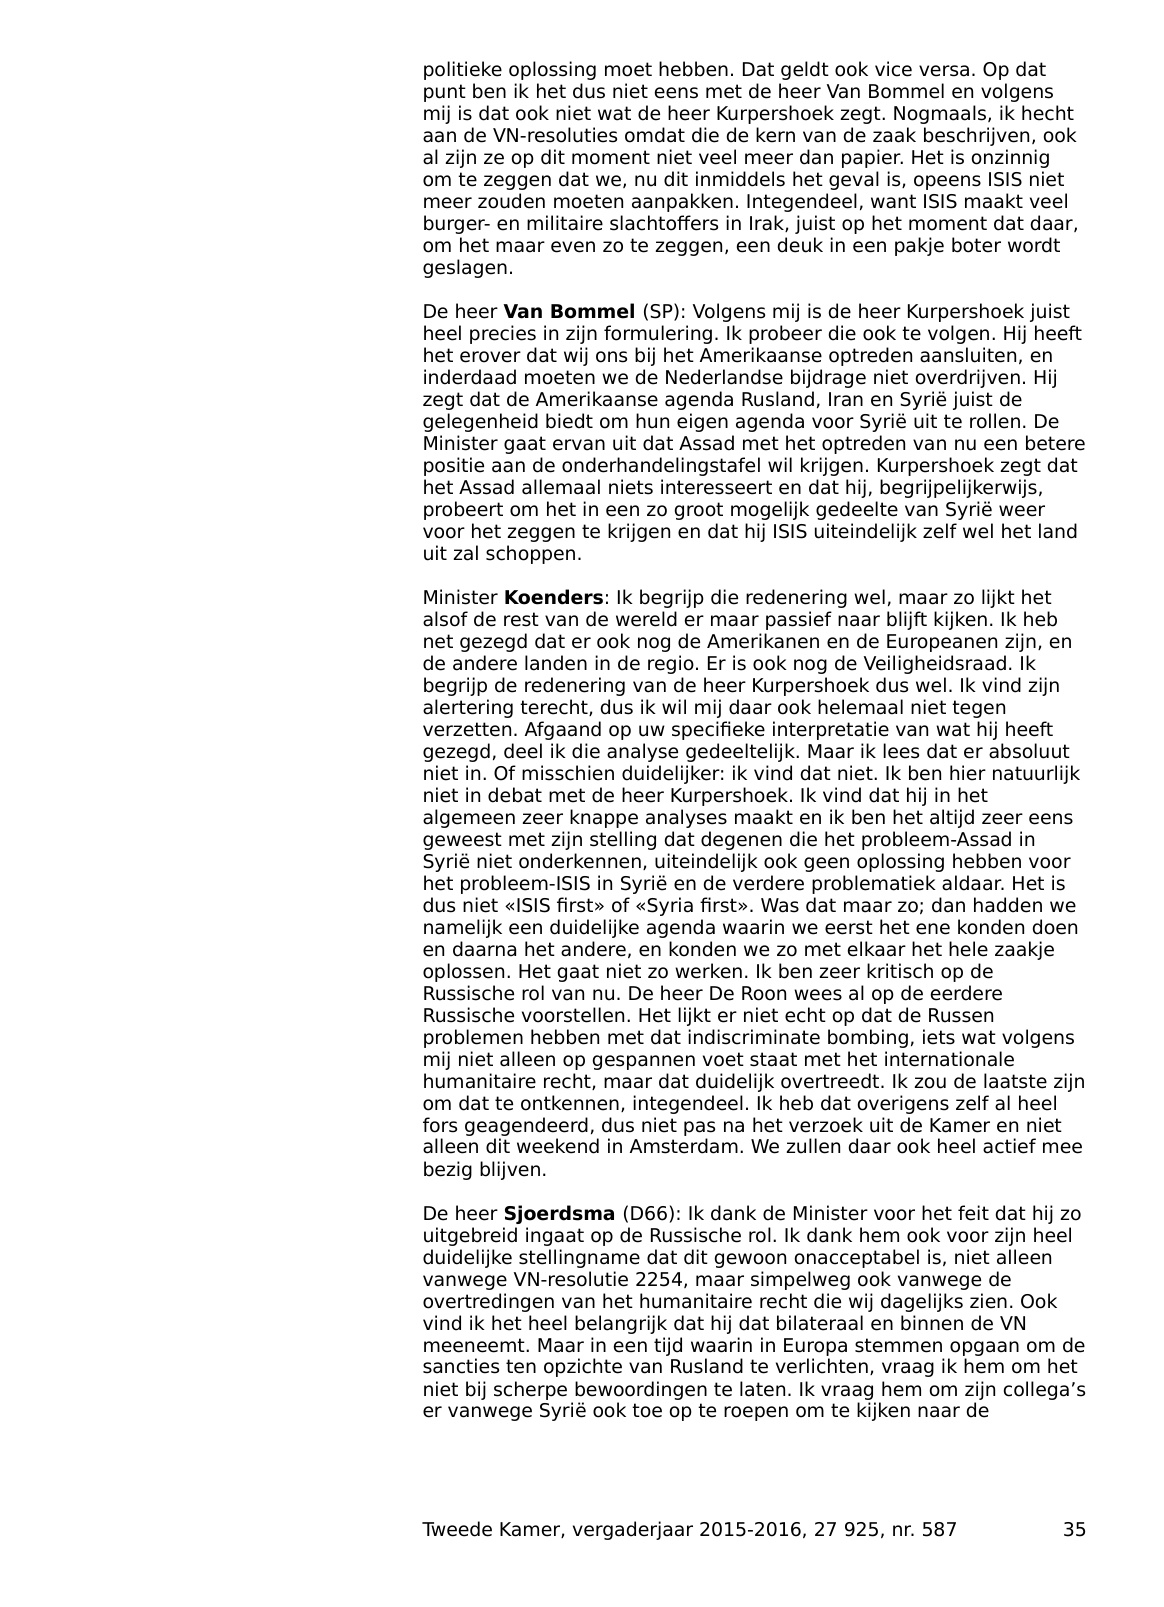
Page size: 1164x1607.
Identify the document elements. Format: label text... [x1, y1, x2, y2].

text Minister Koenders: Ik begrijp die redenering wel, maar zo lijkt het alsof de rest van de wereld er maar passief naar blijft kijken. Ik heb net gezegd dat er ook nog de Amerikanen en de Europeanen zijn, en de andere landen in de regio. Er is ook nog de Veiligheidsraad. Ik begrijp de redenering van de heer Kurpershoek dus wel. Ik vind zijn alertering terecht, dus ik wil mij daar ook helemaal niet tegen verzetten. Afgaand op uw specifieke interpretatie van wat hij heeft gezegd, deel ik die analyse gedeeltelijk. Maar ik lees dat er absoluut niet in. Of misschien duidelijker: ik vind dat niet. Ik ben hier natuurlijk niet in debat met de heer Kurpershoek. Ik vind dat hij in het algemeen zeer knappe analyses maakt en ik ben het altijd zeer eens geweest met zijn stelling dat degenen die het probleem-Assad in Syrië niet onderkennen, uiteindelijk ook geen oplossing hebben voor het probleem-ISIS in Syrië en de verdere problematiek aldaar. Het is dus niet «ISIS first» of «Syria first». Was dat maar zo; dan hadden we namelijk een duidelijke agenda waarin we eerst het ene konden doen en daarna het andere, en konden we zo met elkaar het hele zaakje oplossen. Het gaat niet zo werken. Ik ben zeer kritisch op de Russische rol van nu. De heer De Roon wees al op de eerdere Russische voorstellen. Het lijkt er niet echt op dat de Russen problemen hebben met dat indiscriminate bombing, iets wat volgens mij niet alleen op gespannen voet staat met het internationale humanitaire recht, maar dat duidelijk overtreedt. Ik zou de laatste zijn om dat te ontkennen, integendeel. Ik heb dat overigens zelf al heel fors geagendeerd, dus niet pas na het verzoek uit de Kamer en niet alleen dit weekend in Amsterdam. We zullen daar ook heel actief mee bezig blijven. [422, 587, 1087, 1180]
text De heer Sjoerdsma (D66): Ik dank de Minister voor het feit dat hij zo uitgebreid ingaat op de Russische rol. Ik dank hem ook voor zijn heel duidelijke stellingname dat dit gewoon onacceptabel is, niet alleen vanwege VN-resolutie 2254, maar simpelweg ook vanwege de overtredingen van het humanitaire recht die wij dagelijks zien. Ook vind ik het heel belangrijk dat hij dat bilateraal en binnen de VN meeneemt. Maar in een tijd waarin in Europa stemmen opgaan om de sancties ten opzichte van Rusland te verlichten, vraag ik hem om het niet bij scherpe bewoordingen te laten. Ik vraag hem om zijn collega’s er vanwege Syrië ook toe op te roepen om te kijken naar de [422, 1203, 1087, 1422]
text politieke oplossing moet hebben. Dat geldt ook vice versa. Op dat punt ben ik het dus niet eens met de heer Van Bommel en volgens mij is dat ook niet wat de heer Kurpershoek zegt. Nogmaals, ik hecht aan de VN-resoluties omdat die de kern van de zaak beschrijven, ook al zijn ze op dit moment niet veel meer dan papier. Het is onzinnig om te zeggen dat we, nu dit inmiddels het geval is, opeens ISIS niet meer zouden moeten aanpakken. Integendeel, want ISIS maakt veel burger- en militaire slachtoffers in Irak, juist op het moment dat daar, om het maar even zo te zeggen, een deuk in een pakje boter wordt geslagen. [422, 59, 1087, 279]
text De heer Van Bommel (SP): Volgens mij is de heer Kurpershoek juist heel precies in zijn formulering. Ik probeer die ook te volgen. Hij heeft het erover dat wij ons bij het Amerikaanse optreden aansluiten, en inderdaad moeten we de Nederlandse bijdrage niet overdrijven. Hij zegt dat de Amerikaanse agenda Rusland, Iran en Syrië juist de gelegenheid biedt om hun eigen agenda voor Syrië uit te rollen. De Minister gaat ervan uit dat Assad met het optreden van nu een betere positie aan de onderhandelingstafel wil krijgen. Kurpershoek zegt dat het Assad allemaal niets interesseert en dat hij, begrijpelijkerwijs, probeert om het in een zo groot mogelijk gedeelte van Syrië weer voor het zeggen te krijgen en dat hij ISIS uiteindelijk zelf wel het land uit zal schoppen. [422, 301, 1087, 565]
